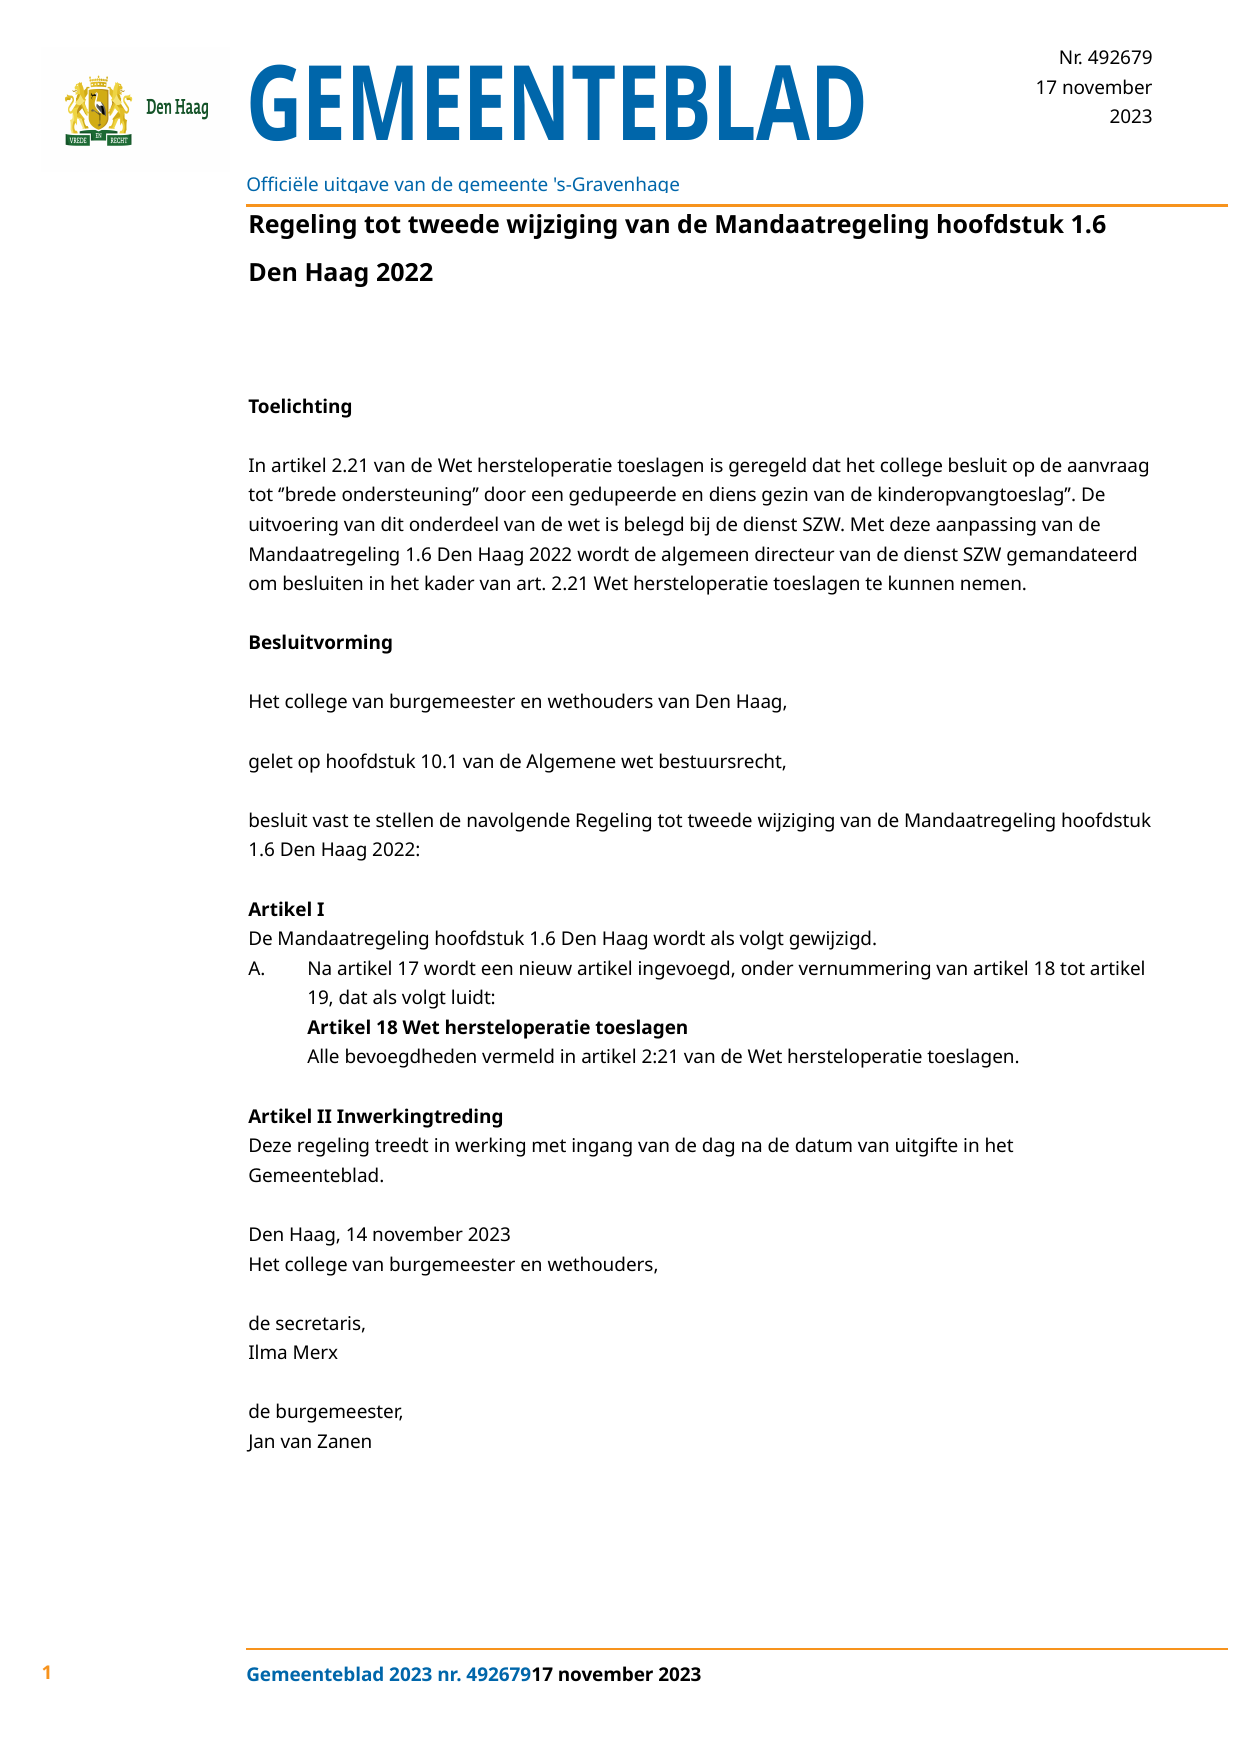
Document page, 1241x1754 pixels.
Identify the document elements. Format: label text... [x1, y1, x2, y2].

text Het college van burgemeester en wethouders, [248, 1251, 1152, 1277]
text Jan van Zanen [248, 1428, 1152, 1454]
text Artikel I [248, 896, 1152, 922]
text Besluitvorming [248, 629, 1152, 655]
text Het college van burgemeester en wethouders van Den Haag, [248, 689, 1152, 714]
text Deze regeling treedt in werking met ingang van de dag na de datum van uitgifte in het Gemeenteblad. [248, 1132, 1152, 1188]
text Regeling tot tweede wijziging van de Mandaatregeling hoofdstuk 1.6 Den Haag 2022 [248, 207, 1152, 288]
text De Mandaatregeling hoofdstuk 1.6 Den Haag wordt als volgt gewijzigd. [248, 925, 1152, 951]
list Na artikel 17 wordt een nieuw artikel ingevoegd, onder vernummering van artikel 18 tot artikel 19, dat als volgt luidt: [248, 955, 1152, 1010]
text In artikel 2.21 van de Wet hersteloperatie toeslagen is geregeld dat het college besluit op de aanvraag tot ‘’brede ondersteuning’’ door een gedupeerde en diens gezin van de kinderopvangtoeslag’’. De uitvoering van dit onderdeel van de wet is belegd bij de dienst SZW. Met deze aanpassing van de Mandaatregeling 1.6 Den Haag 2022 wordt de algemeen directeur van de dienst SZW gemandateerd om besluiten in het kader van art. 2.21 Wet hersteloperatie toeslagen te kunnen nemen. [248, 452, 1152, 596]
picture [41, 47, 231, 172]
list Artikel 18 Wet hersteloperatie toeslagen [248, 1014, 1152, 1040]
text Ilma Merx [248, 1339, 1152, 1365]
text Artikel II Inwerkingtreding [248, 1103, 1152, 1129]
text besluit vast te stellen de navolgende Regeling tot tweede wijziging van de Mandaatregeling hoofdstuk 1.6 Den Haag 2022: [248, 807, 1152, 862]
text gelet op hoofdstuk 10.1 van de Algemene wet bestuursrecht, [248, 748, 1152, 774]
text de burgemeester, [248, 1399, 1152, 1424]
text Toelichting [248, 393, 1152, 419]
text Den Haag, 14 november 2023 [248, 1221, 1152, 1247]
list Alle bevoegdheden vermeld in artikel 2:21 van de Wet hersteloperatie toeslagen. [248, 1044, 1152, 1069]
text de secretaris, [248, 1310, 1152, 1336]
